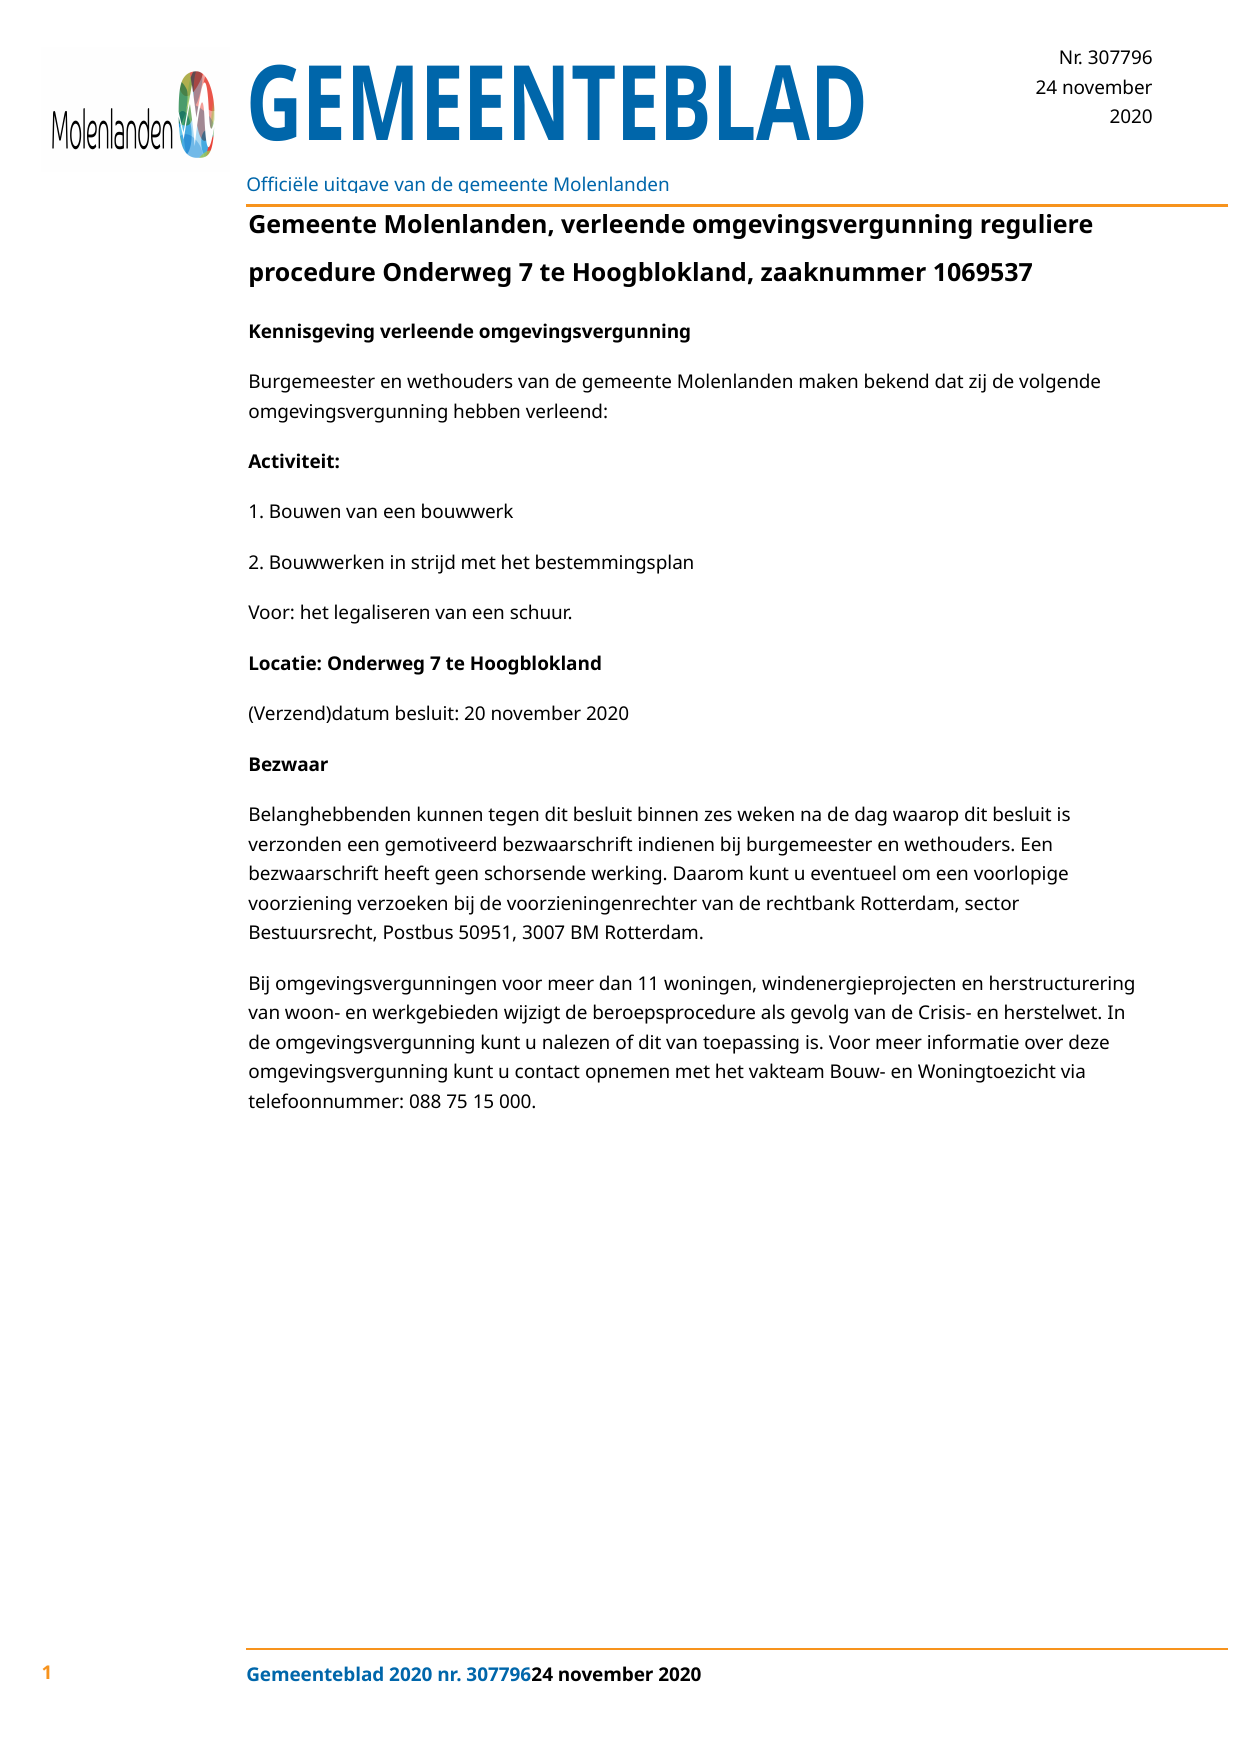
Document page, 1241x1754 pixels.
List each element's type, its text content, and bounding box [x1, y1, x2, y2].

text Kennisgeving verleende omgevingsvergunning [248, 318, 1152, 344]
text Bij omgevingsvergunningen voor meer dan 11 woningen, windenergieprojecten en herstructurering van woon- en werkgebieden wijzigt de beroepsprocedure als gevolg van de Crisis- en herstelwet. In de omgevingsvergunning kunt u nalezen of dit van toepassing is. Voor meer informatie over deze omgevingsvergunning kunt u contact opnemen met het vakteam Bouw- en Woningtoezicht via telefoonnummer: 088 75 15 000. [248, 970, 1152, 1114]
text 1. Bouwen van een bouwwerk [248, 499, 1152, 524]
text Bezwaar [248, 751, 1152, 777]
picture [41, 47, 231, 172]
text 2. Bouwwerken in strijd met het bestemmingsplan [248, 549, 1152, 575]
text Gemeente Molenlanden, verleende omgevingsvergunning reguliere procedure Onderweg 7 te Hoogblokland, zaaknummer 1069537 [248, 207, 1152, 288]
text (Verzend)datum besluit: 20 november 2020 [248, 700, 1152, 726]
text Burgemeester en wethouders van de gemeente Molenlanden maken bekend dat zij de volgende omgevingsvergunning hebben verleend: [248, 368, 1152, 424]
text Belanghebbenden kunnen tegen dit besluit binnen zes weken na de dag waarop dit besluit is verzonden een gemotiveerd bezwaarschrift indienen bij burgemeester en wethouders. Een bezwaarschrift heeft geen schorsende werking. Daarom kunt u eventueel om een voorlopige voorziening verzoeken bij de voorzieningenrechter van de rechtbank Rotterdam, sector Bestuursrecht, Postbus 50951, 3007 BM Rotterdam. [248, 801, 1152, 945]
text Activiteit: [248, 448, 1152, 474]
text Locatie: Onderweg 7 te Hoogblokland [248, 650, 1152, 676]
text Voor: het legaliseren van een schuur. [248, 599, 1152, 625]
